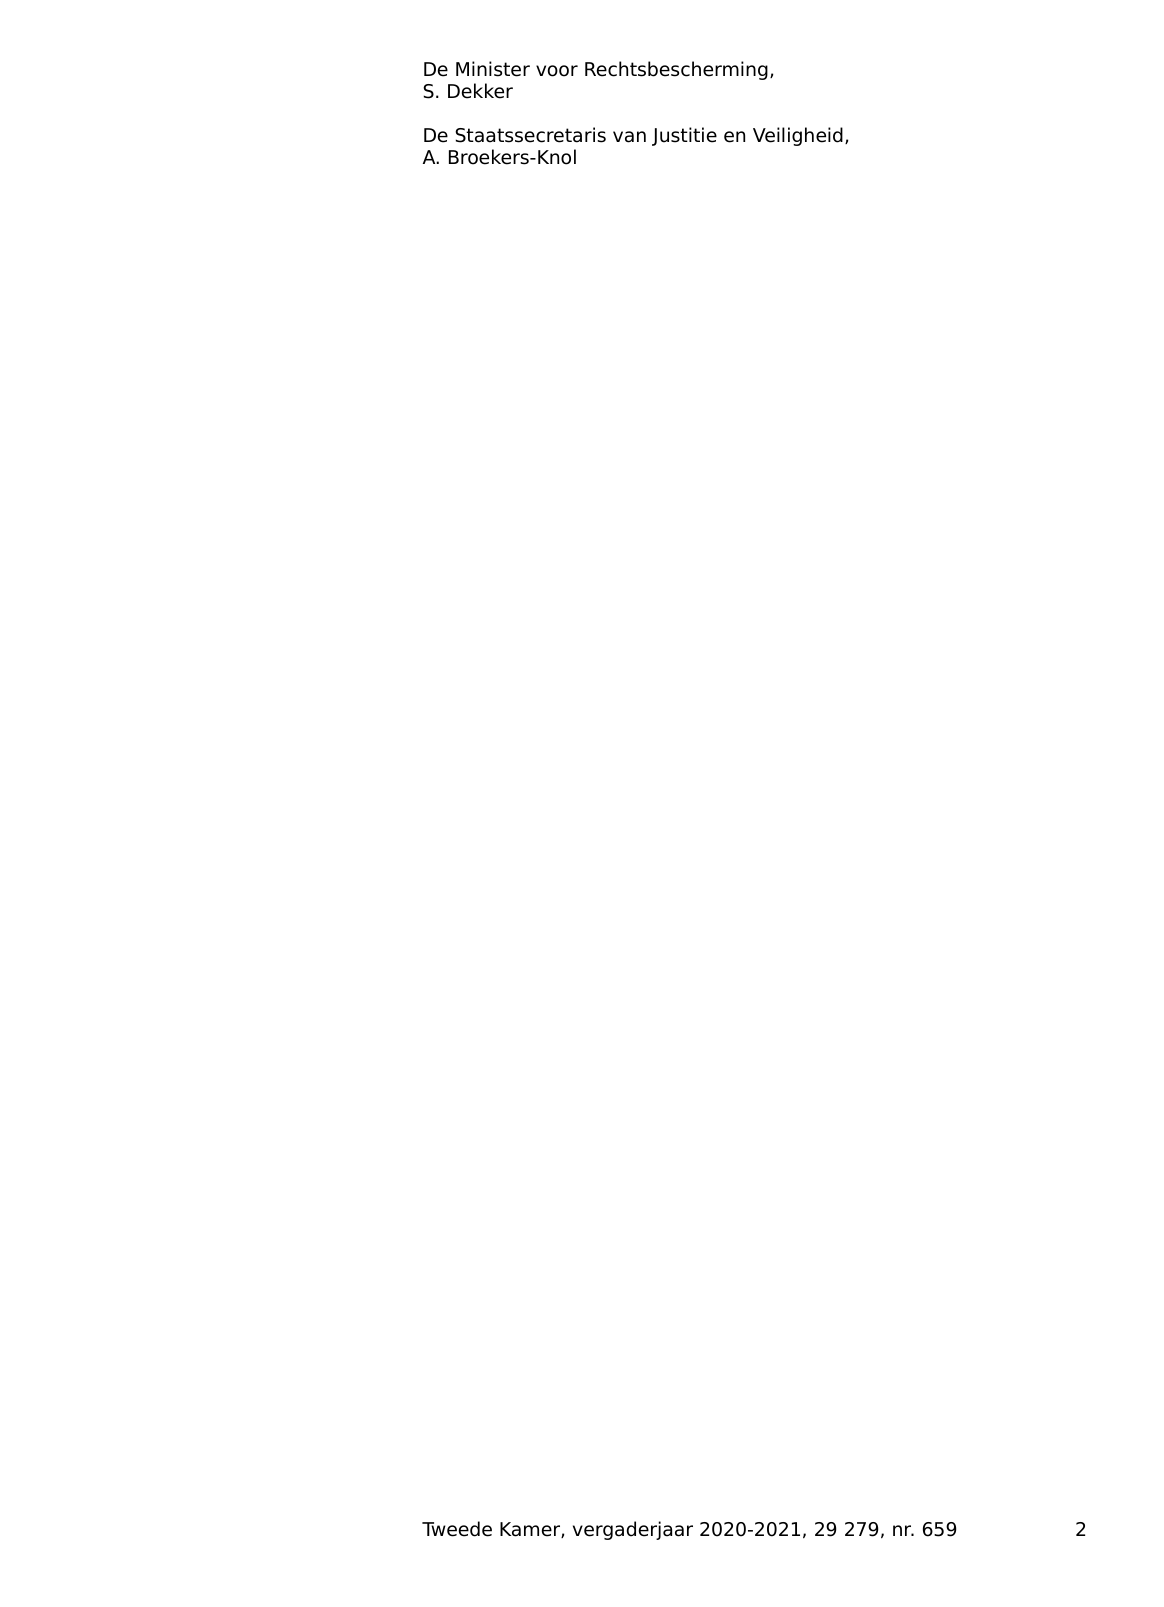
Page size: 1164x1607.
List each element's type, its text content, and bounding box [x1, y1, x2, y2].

text De Staatssecretaris van Justitie en Veiligheid, A. Broekers-Knol [422, 125, 1087, 169]
text De Minister voor Rechtsbescherming, S. Dekker [422, 59, 1087, 103]
